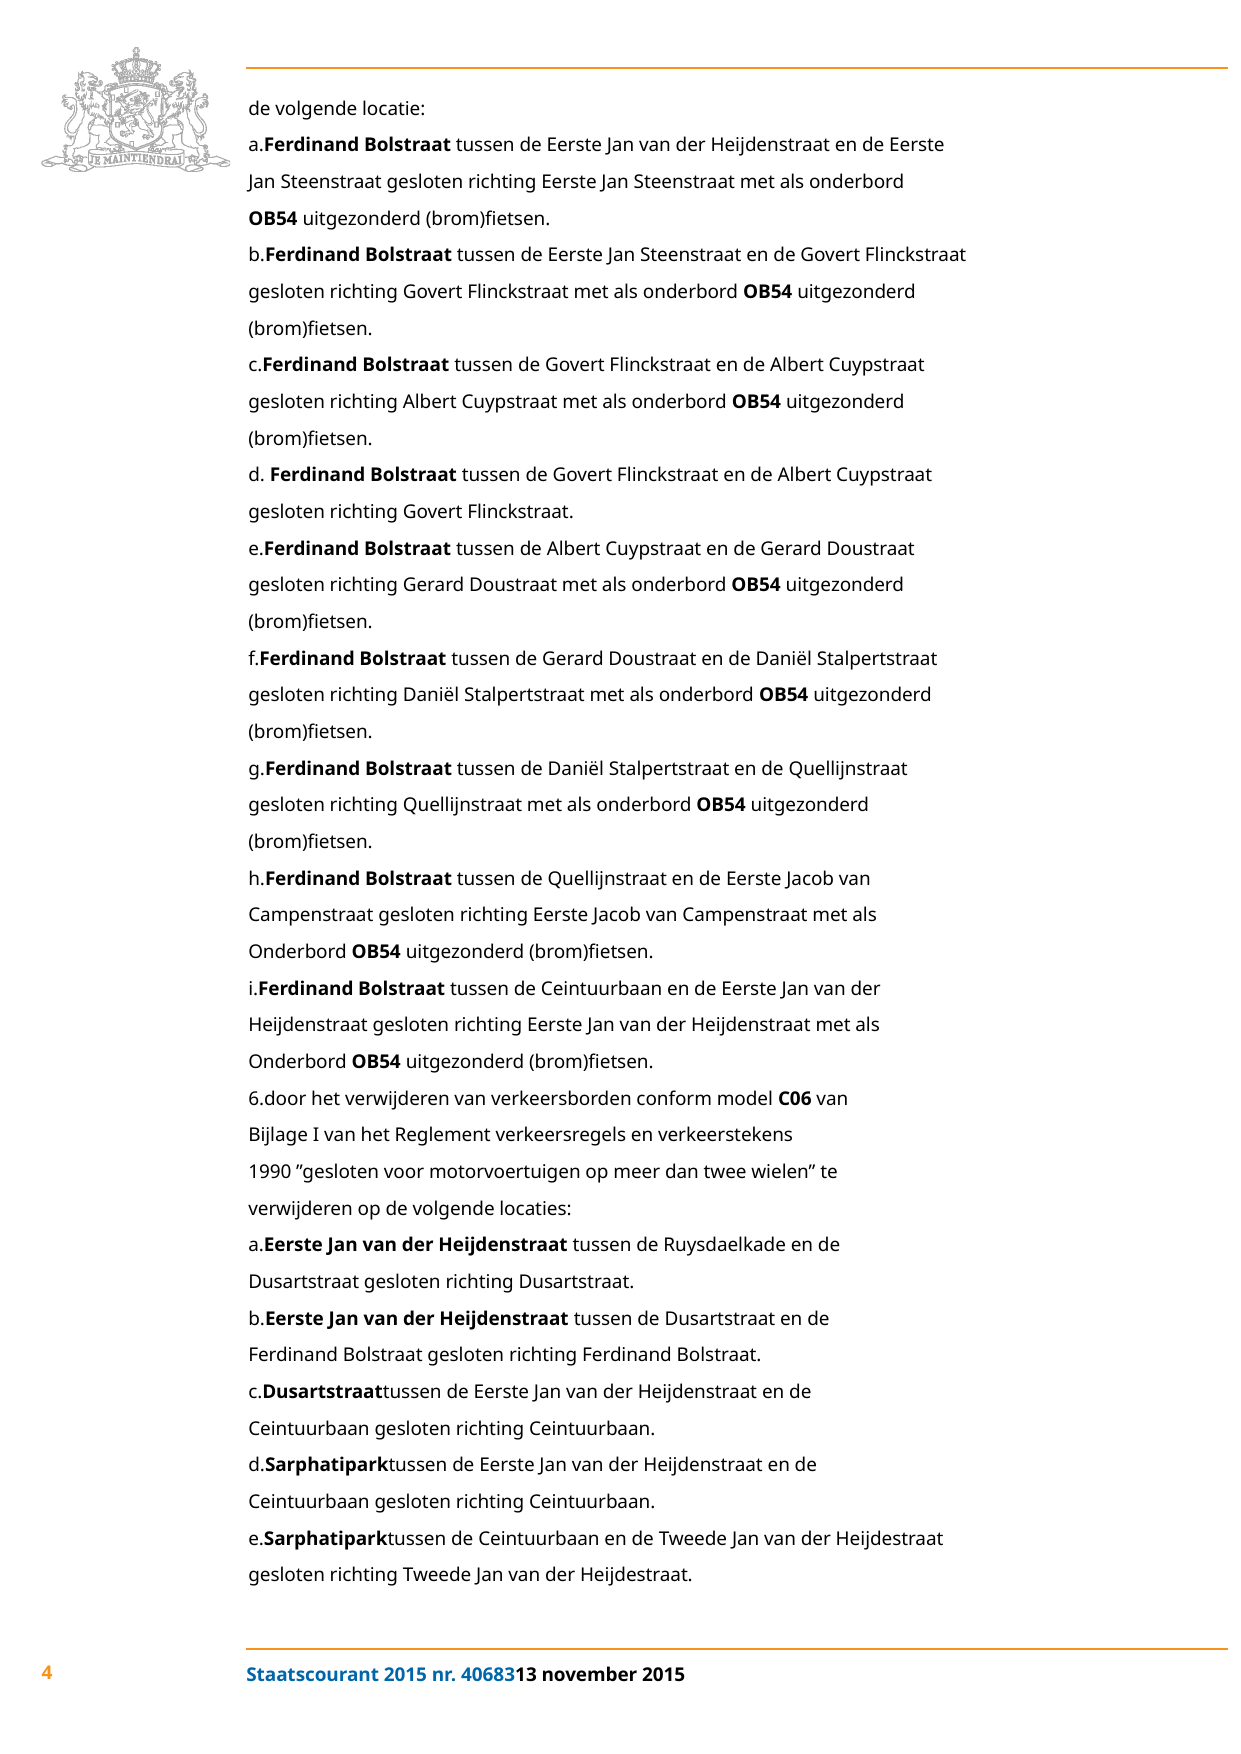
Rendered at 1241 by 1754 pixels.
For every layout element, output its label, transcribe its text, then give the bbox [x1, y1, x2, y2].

text i.Ferdinand Bolstraat tussen de Ceintuurbaan en de Eerste Jan van der [248, 975, 1152, 1001]
text (brom)fietsen. [248, 718, 1152, 744]
text (brom)fietsen. [248, 425, 1152, 451]
text (brom)fietsen. [248, 608, 1152, 634]
text c.Dusartstraattussen de Eerste Jan van der Heijdenstraat en de [248, 1378, 1152, 1404]
text gesloten richting Tweede Jan van der Heijdestraat. [248, 1561, 1152, 1587]
text Jan Steenstraat gesloten richting Eerste Jan Steenstraat met als onderbord [248, 168, 1152, 194]
text gesloten richting Quellijnstraat met als onderbord OB54 uitgezonderd [248, 791, 1152, 817]
text Campenstraat gesloten richting Eerste Jacob van Campenstraat met als [248, 901, 1152, 927]
text f.Ferdinand Bolstraat tussen de Gerard Doustraat en de Daniël Stalpertstraat [248, 645, 1152, 671]
text gesloten richting Govert Flinckstraat. [248, 498, 1152, 524]
text de volgende locatie: [248, 95, 1152, 121]
text Ceintuurbaan gesloten richting Ceintuurbaan. [248, 1415, 1152, 1441]
text Dusartstraat gesloten richting Dusartstraat. [248, 1268, 1152, 1294]
text verwijderen op de volgende locaties: [248, 1195, 1152, 1221]
text a.Eerste Jan van der Heijdenstraat tussen de Ruysdaelkade en de [248, 1231, 1152, 1257]
text Ceintuurbaan gesloten richting Ceintuurbaan. [248, 1488, 1152, 1514]
text (brom)fietsen. [248, 315, 1152, 341]
text OB54 uitgezonderd (brom)fietsen. [248, 205, 1152, 231]
text (brom)fietsen. [248, 828, 1152, 854]
text gesloten richting Albert Cuypstraat met als onderbord OB54 uitgezonderd [248, 388, 1152, 414]
text 1990 ”gesloten voor motorvoertuigen op meer dan twee wielen” te [248, 1158, 1152, 1184]
text gesloten richting Gerard Doustraat met als onderbord OB54 uitgezonderd [248, 571, 1152, 597]
text e.Sarphatiparktussen de Ceintuurbaan en de Tweede Jan van der Heijdestraat [248, 1525, 1152, 1551]
text Ferdinand Bolstraat gesloten richting Ferdinand Bolstraat. [248, 1341, 1152, 1367]
text g.Ferdinand Bolstraat tussen de Daniël Stalpertstraat en de Quellijnstraat [248, 755, 1152, 781]
text gesloten richting Daniël Stalpertstraat met als onderbord OB54 uitgezonderd [248, 681, 1152, 707]
text b.Ferdinand Bolstraat tussen de Eerste Jan Steenstraat en de Govert Flinckstraat [248, 241, 1152, 267]
text Heijdenstraat gesloten richting Eerste Jan van der Heijdenstraat met als [248, 1011, 1152, 1037]
text Onderbord OB54 uitgezonderd (brom)fietsen. [248, 938, 1152, 964]
text c.Ferdinand Bolstraat tussen de Govert Flinckstraat en de Albert Cuypstraat [248, 351, 1152, 377]
text b.Eerste Jan van der Heijdenstraat tussen de Dusartstraat en de [248, 1305, 1152, 1331]
text d.Sarphatiparktussen de Eerste Jan van der Heijdenstraat en de [248, 1451, 1152, 1477]
text Bijlage I van het Reglement verkeersregels en verkeerstekens [248, 1121, 1152, 1147]
text Onderbord OB54 uitgezonderd (brom)fietsen. [248, 1048, 1152, 1074]
text 6.door het verwijderen van verkeersborden conform model C06 van [248, 1085, 1152, 1111]
text d. Ferdinand Bolstraat tussen de Govert Flinckstraat en de Albert Cuypstraat [248, 461, 1152, 487]
picture [41, 47, 231, 172]
text gesloten richting Govert Flinckstraat met als onderbord OB54 uitgezonderd [248, 278, 1152, 304]
text a.Ferdinand Bolstraat tussen de Eerste Jan van der Heijdenstraat en de Eerste [248, 131, 1152, 157]
text h.Ferdinand Bolstraat tussen de Quellijnstraat en de Eerste Jacob van [248, 865, 1152, 891]
text e.Ferdinand Bolstraat tussen de Albert Cuypstraat en de Gerard Doustraat [248, 535, 1152, 561]
